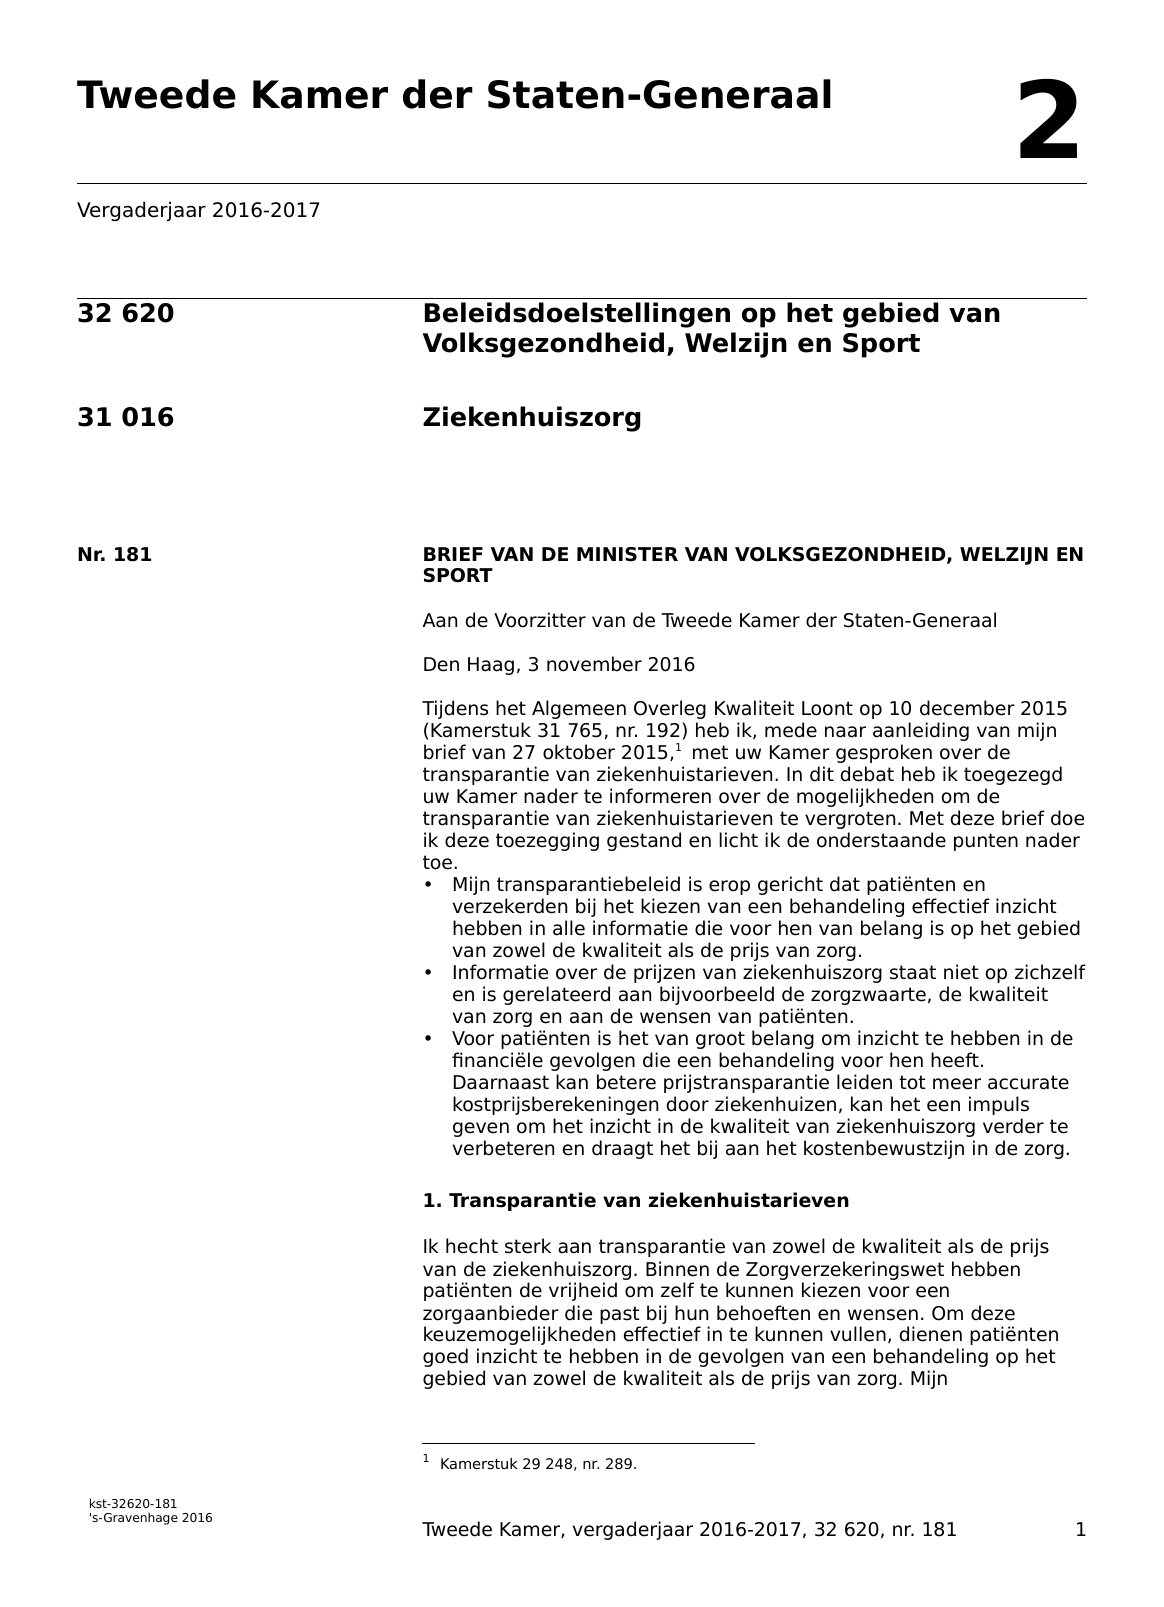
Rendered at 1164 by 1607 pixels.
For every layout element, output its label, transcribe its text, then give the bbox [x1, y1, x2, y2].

text • Voor patiënten is het van groot belang om inzicht te hebben in de financiële gevolgen die een behandeling voor hen heeft. Daarnaast kan betere prijstransparantie leiden tot meer accurate kostprijsberekeningen door ziekenhuizen, kan het een impuls geven om het inzicht in de kwaliteit van ziekenhuiszorg verder te verbeteren en draagt het bij aan het kostenbewustzijn in de zorg. [422, 1028, 1087, 1159]
text Kamerstuk 29 248, nr. 289. [422, 1452, 1087, 1474]
text Aan de Voorzitter van de Tweede Kamer der Staten-Generaal [422, 609, 1087, 632]
text Tijdens het Algemeen Overleg Kwaliteit Loont op 10 december 2015 (Kamerstuk 31 765, nr. 192) heb ik, mede naar aanleiding van mijn brief van 27 oktober 2015, met uw Kamer gesproken over de transparantie van ziekenhuistarieven. In dit debat heb ik toegezegd uw Kamer nader te informeren over de mogelijkheden om de transparantie van ziekenhuistarieven te vergroten. Met deze brief doe ik deze toezegging gestand en licht ik de onderstaande punten nader toe. [422, 698, 1087, 874]
subtitle 1. Transparantie van ziekenhuistarieven [422, 1189, 1087, 1211]
table_header Tweede Kamer der Staten-Generaal [77, 59, 886, 183]
text • Mijn transparantiebeleid is erop gericht dat patiënten en verzekerden bij het kiezen van een behandeling effectief inzicht hebben in alle informatie die voor hen van belang is op het gebied van zowel de kwaliteit als de prijs van zorg. [422, 874, 1087, 962]
text kst-32620-181 [88, 1497, 323, 1511]
subtitle 32 620 Beleidsdoelstellingen op het gebied van Volksgezondheid, Welzijn en Sport [77, 299, 1087, 358]
subtitle Nr. 181 BRIEF VAN DE MINISTER VAN VOLKSGEZONDHEID, WELZIJN EN SPORT [77, 543, 1087, 587]
table_header 2 [886, 59, 1087, 183]
text • Informatie over de prijzen van ziekenhuiszorg staat niet op zichzelf en is gerelateerd aan bijvoorbeeld de zorgzwaarte, de kwaliteit van zorg en aan de wensen van patiënten. [422, 962, 1087, 1028]
table_cell Vergaderjaar 2016-2017 [77, 184, 1087, 298]
subtitle 31 016 Ziekenhuiszorg [77, 403, 1087, 432]
text Ik hecht sterk aan transparantie van zowel de kwaliteit als de prijs van de ziekenhuiszorg. Binnen de Zorgverzekeringswet hebben patiënten de vrijheid om zelf te kunnen kiezen voor een zorgaanbieder die past bij hun behoeften en wensen. Om deze keuzemogelijkheden effectief in te kunnen vullen, dienen patiënten goed inzicht te hebben in de gevolgen van een behandeling op het gebied van zowel de kwaliteit als de prijs van zorg. Mijn [422, 1236, 1087, 1390]
text Den Haag, 3 november 2016 [422, 654, 1087, 676]
text 's-Gravenhage 2016 [88, 1511, 323, 1525]
